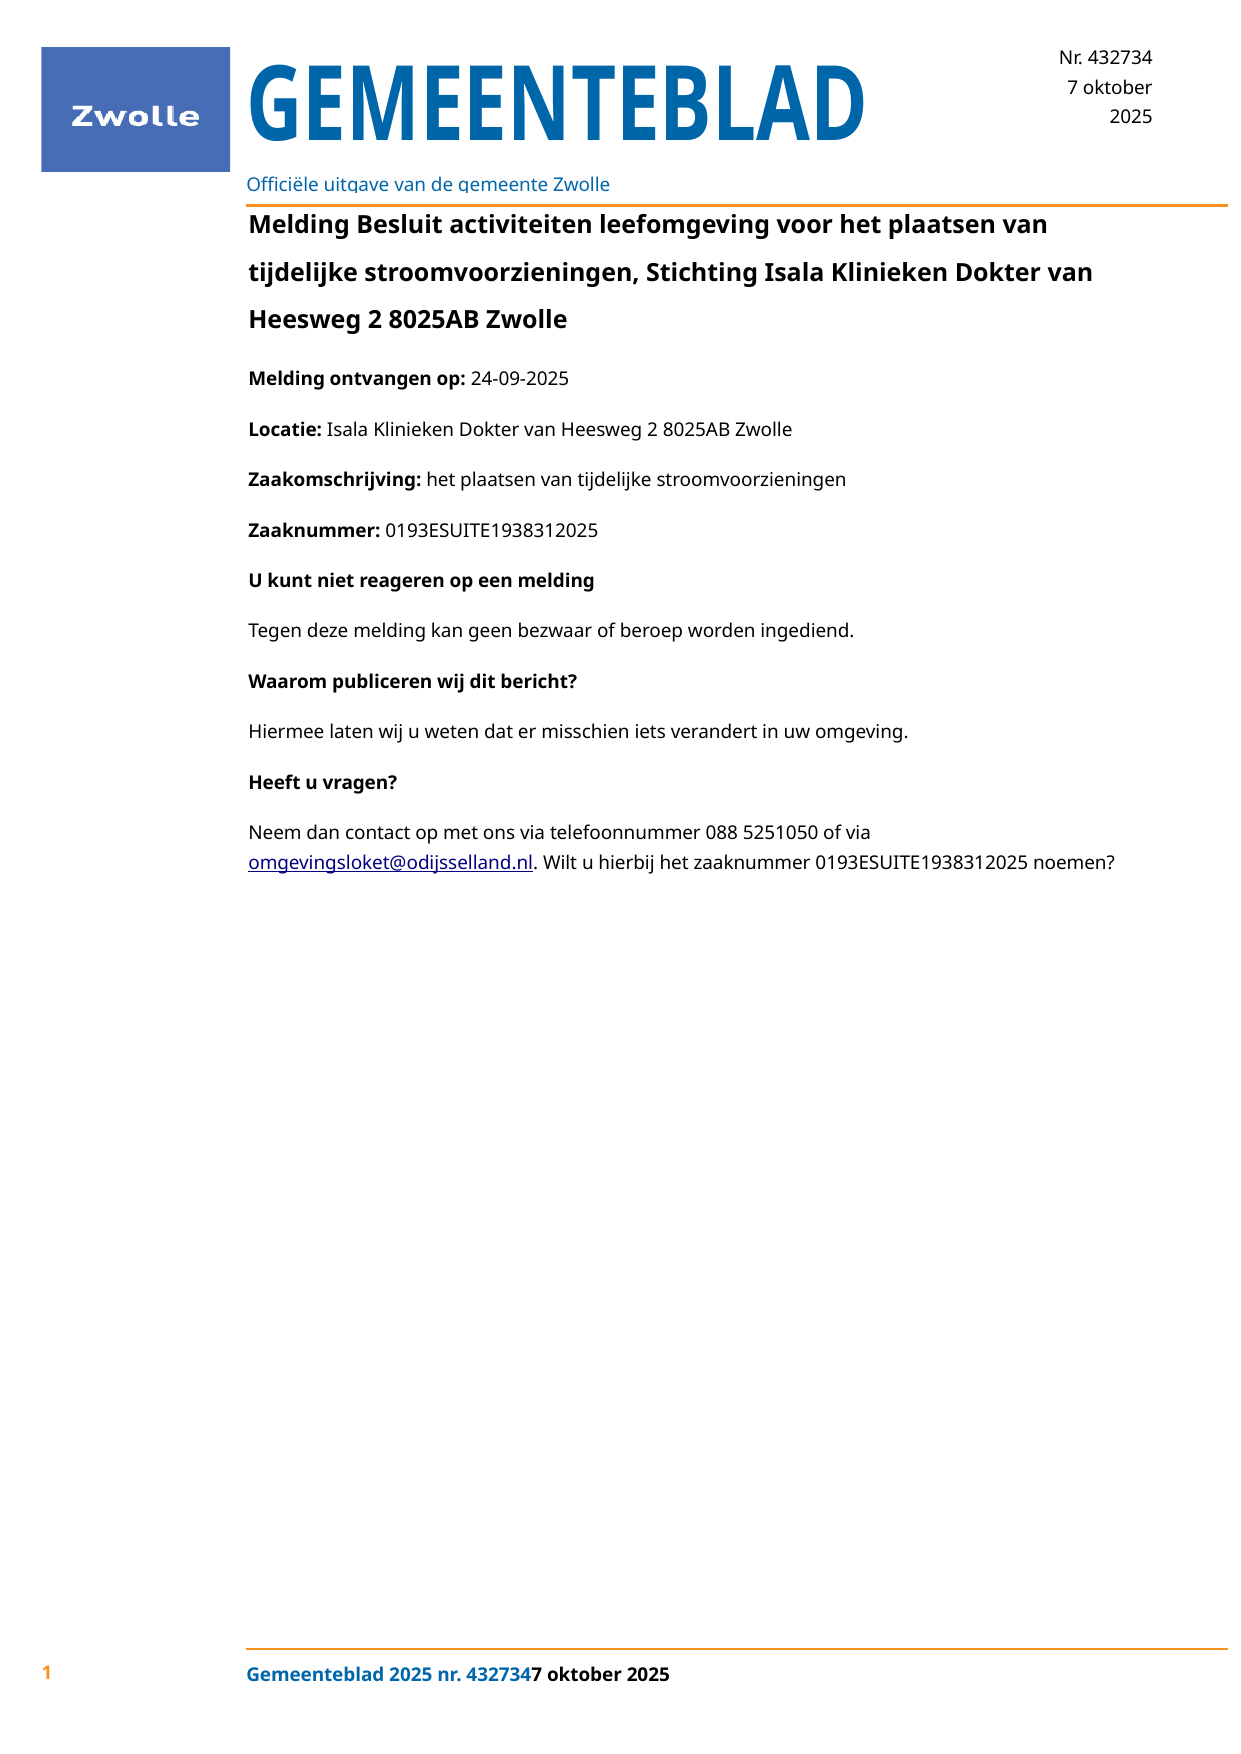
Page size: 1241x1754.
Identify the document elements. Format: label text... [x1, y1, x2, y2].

text Melding Besluit activiteiten leefomgeving voor het plaatsen van tijdelijke stroomvoorzieningen, Stichting Isala Klinieken Dokter van Heesweg 2 8025AB Zwolle [248, 207, 1152, 336]
text U kunt niet reageren op een melding [248, 567, 1152, 593]
text Tegen deze melding kan geen bezwaar of beroep worden ingediend. [248, 618, 1152, 643]
text Heeft u vragen? [248, 769, 1152, 794]
text Zaakomschrijving: het plaatsen van tijdelijke stroomvoorzieningen [248, 466, 1152, 492]
text Hiermee laten wij u weten dat er misschien iets verandert in uw omgeving. [248, 718, 1152, 744]
text Waarom publiceren wij dit bericht? [248, 668, 1152, 694]
text Locatie: Isala Klinieken Dokter van Heesweg 2 8025AB Zwolle [248, 416, 1152, 442]
picture [41, 47, 231, 172]
text Zaaknummer: 0193ESUITE1938312025 [248, 517, 1152, 542]
text Melding ontvangen op: 24-09-2025 [248, 366, 1152, 391]
text Neem dan contact op met ons via telefoonnummer 088 5251050 of via omgevingsloket@odijsselland.nl. Wilt u hierbij het zaaknummer 0193ESUITE1938312025 noemen? [248, 819, 1152, 874]
